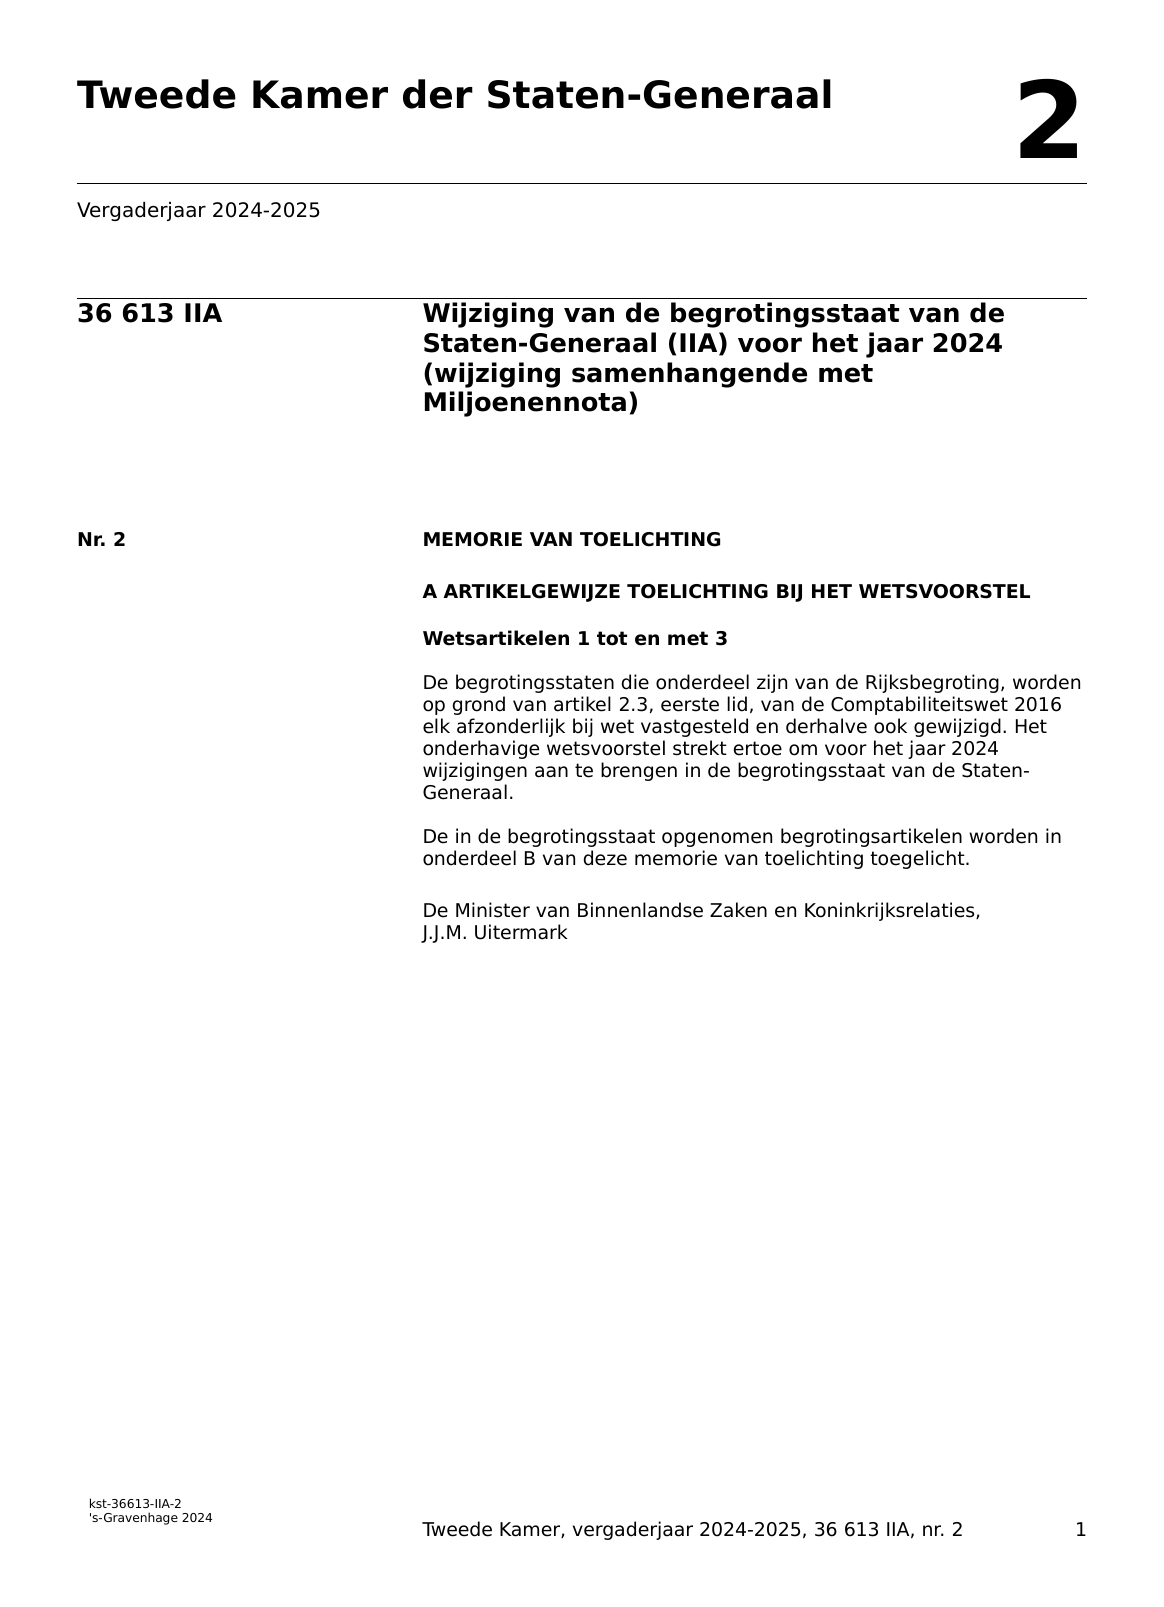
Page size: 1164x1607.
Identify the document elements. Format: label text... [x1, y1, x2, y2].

table_header Tweede Kamer der Staten-Generaal [77, 59, 886, 183]
subtitle 36 613 IIA Wijziging van de begrotingsstaat van de Staten-Generaal (IIA) voor het jaar 2024 (wijziging samenhangende met Miljoenennota) [77, 299, 1087, 418]
subtitle Nr. 2 MEMORIE VAN TOELICHTING [77, 529, 1087, 551]
text 's-Gravenhage 2024 [88, 1511, 323, 1525]
table_cell Vergaderjaar 2024-2025 [77, 184, 1087, 298]
subtitle Wetsartikelen 1 tot en met 3 [422, 628, 1087, 650]
table_header 2 [886, 59, 1087, 183]
text De Minister van Binnenlandse Zaken en Koninkrijksrelaties, J.J.M. Uitermark [422, 900, 1087, 944]
text De begrotingsstaten die onderdeel zijn van de Rijksbegroting, worden op grond van artikel 2.3, eerste lid, van de Comptabiliteitswet 2016 elk afzonderlijk bij wet vastgesteld en derhalve ook gewijzigd. Het onderhavige wetsvoorstel strekt ertoe om voor het jaar 2024 wijzigingen aan te brengen in de begrotingsstaat van de Staten-Generaal. [422, 672, 1087, 804]
text De in de begrotingsstaat opgenomen begrotingsartikelen worden in onderdeel B van deze memorie van toelichting toegelicht. [422, 826, 1087, 870]
subtitle A ARTIKELGEWIJZE TOELICHTING BIJ HET WETSVOORSTEL [422, 581, 1087, 603]
text kst-36613-IIA-2 [88, 1497, 323, 1511]
